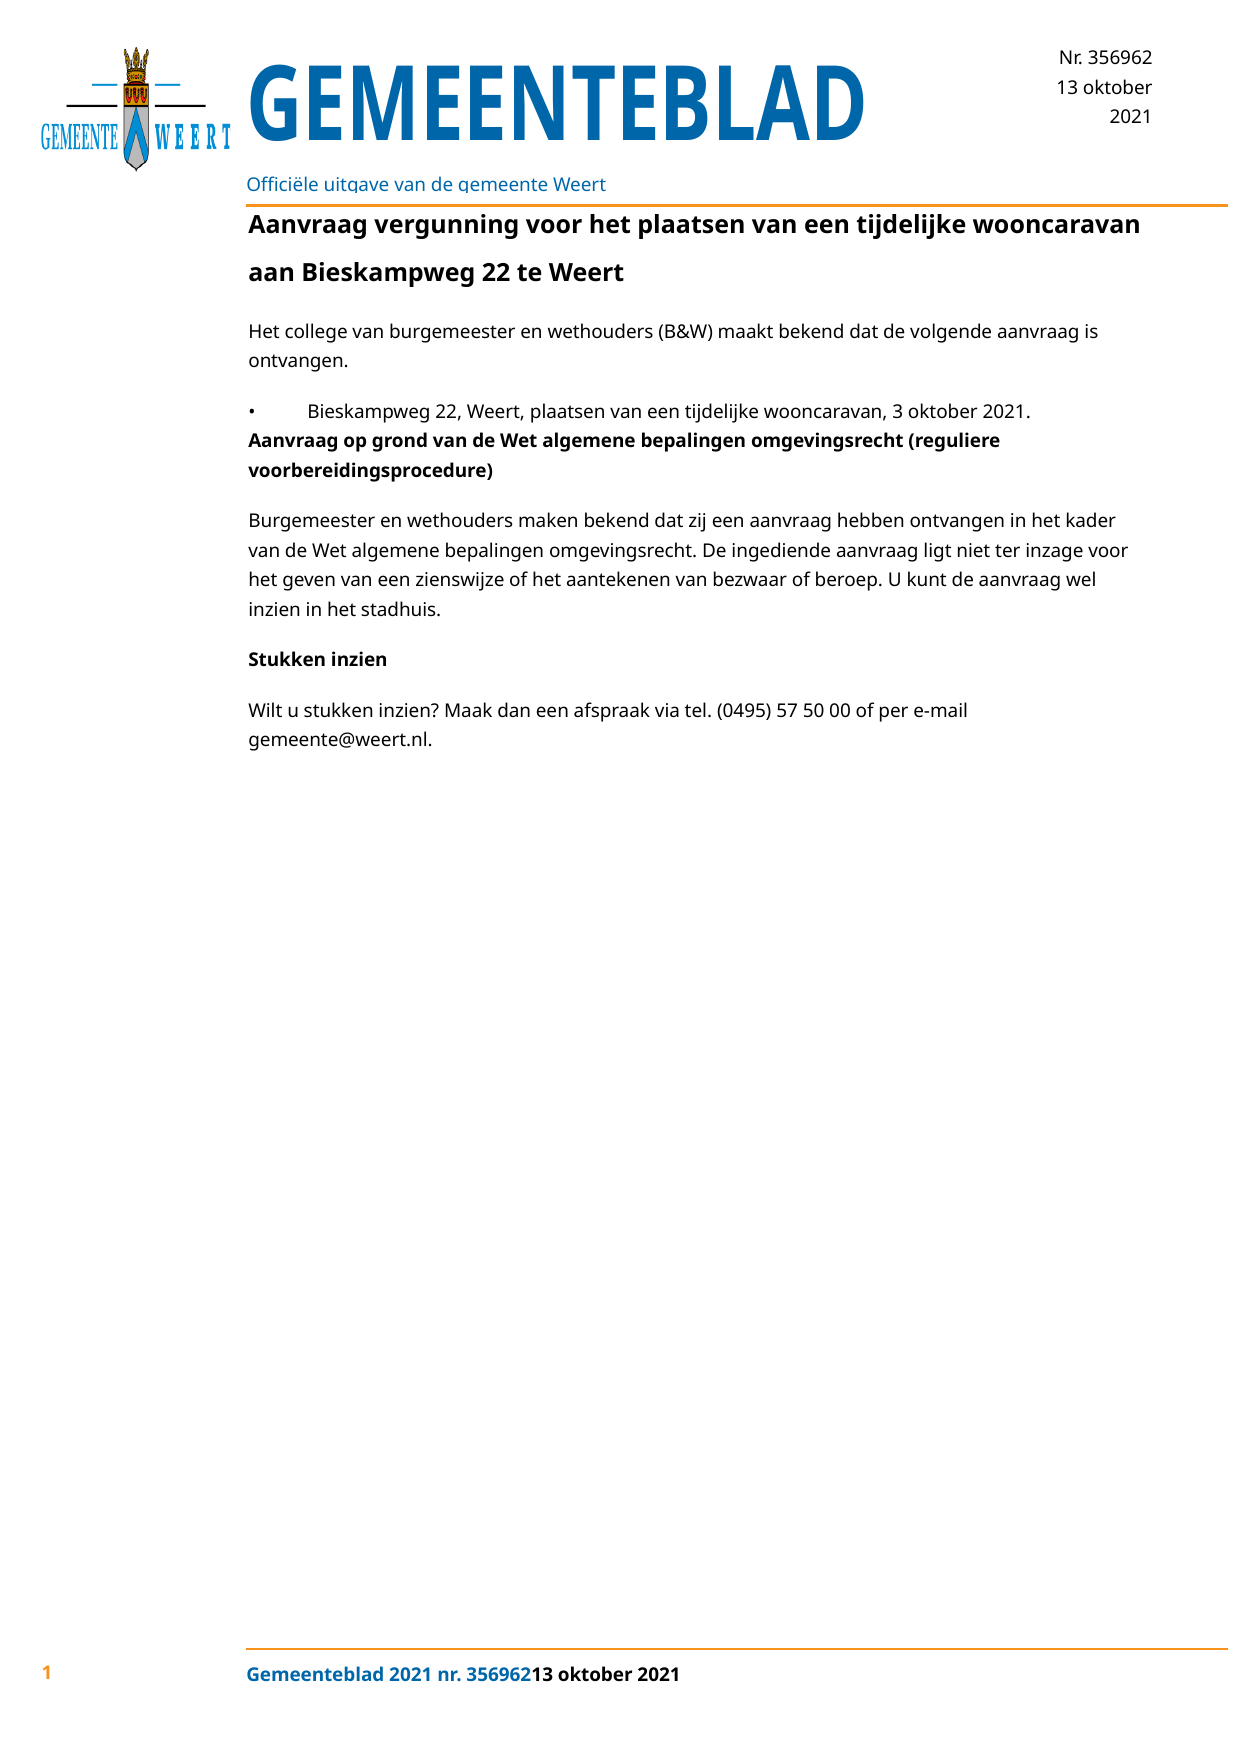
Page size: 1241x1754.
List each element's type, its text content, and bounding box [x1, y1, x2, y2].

list Bieskampweg 22, Weert, plaatsen van een tijdelijke wooncaravan, 3 oktober 2021. [248, 398, 1152, 424]
text Stukken inzien [248, 647, 1152, 672]
picture [41, 47, 231, 172]
text Burgemeester en wethouders maken bekend dat zij een aanvraag hebben ontvangen in het kader van de Wet algemene bepalingen omgevingsrecht. De ingediende aanvraag ligt niet ter inzage voor het geven van een zienswijze of het aantekenen van bezwaar of beroep. U kunt de aanvraag wel inzien in het stadhuis. [248, 507, 1152, 622]
text Aanvraag vergunning voor het plaatsen van een tijdelijke wooncaravan aan Bieskampweg 22 te Weert [248, 207, 1152, 288]
text Wilt u stukken inzien? Maak dan een afspraak via tel. (0495) 57 50 00 of per e-mail gemeente@weert.nl. [248, 697, 1152, 752]
text Aanvraag op grond van de Wet algemene bepalingen omgevingsrecht (reguliere voorbereidingsprocedure) [248, 427, 1152, 483]
text Het college van burgemeester en wethouders (B&W) maakt bekend dat de volgende aanvraag is ontvangen. [248, 318, 1152, 373]
